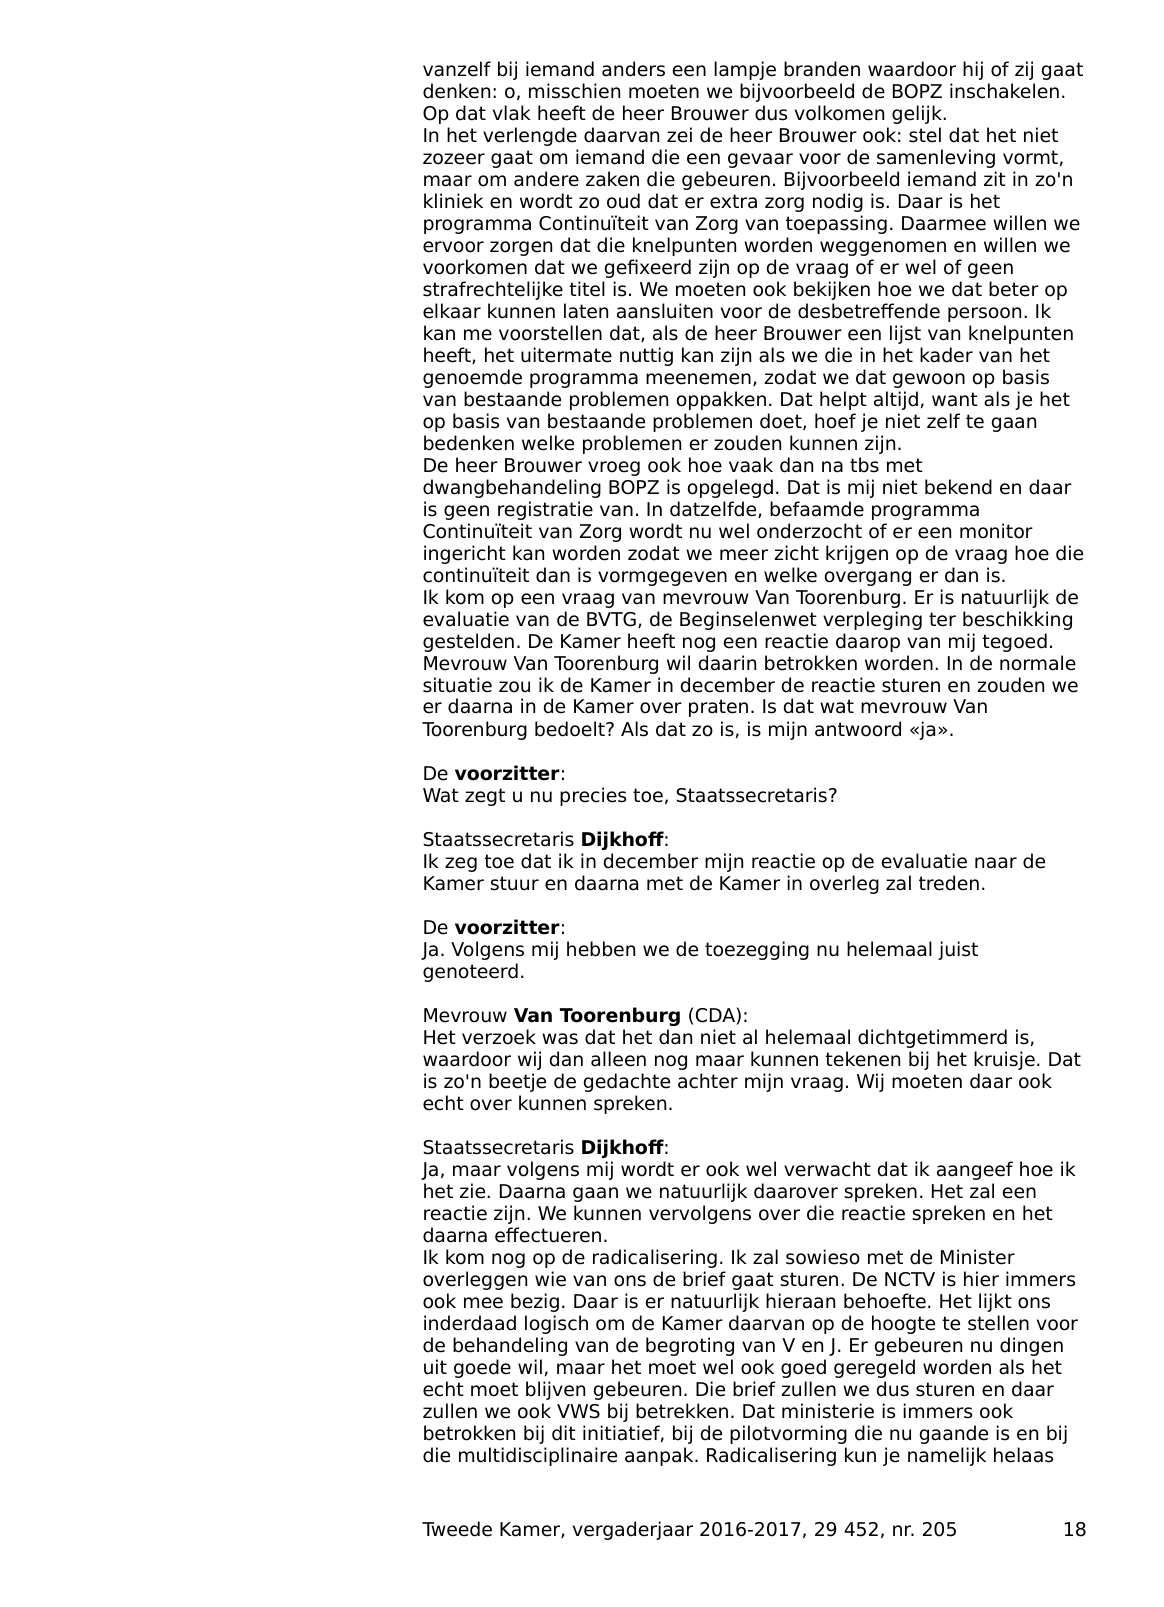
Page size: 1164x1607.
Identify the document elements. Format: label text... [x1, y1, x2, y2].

text Wat zegt u nu precies toe, Staatssecretaris? [422, 784, 1087, 807]
text Het verzoek was dat het dan niet al helemaal dichtgetimmerd is, waardoor wij dan alleen nog maar kunnen tekenen bij het kruisje. Dat is zo'n beetje de gedachte achter mijn vraag. Wij moeten daar ook echt over kunnen spreken. [422, 1027, 1087, 1115]
text Staatssecretaris Dijkhoff: [422, 1137, 1087, 1159]
text Mevrouw Van Toorenburg (CDA): [422, 1005, 1087, 1027]
text Ik kom nog op de radicalisering. Ik zal sowieso met de Minister overleggen wie van ons de brief gaat sturen. De NCTV is hier immers ook mee bezig. Daar is er natuurlijk hieraan behoefte. Het lijkt ons inderdaad logisch om de Kamer daarvan op de hoogte te stellen voor de behandeling van de begroting van V en J. Er gebeuren nu dingen uit goede wil, maar het moet wel ook goed geregeld worden als het echt moet blijven gebeuren. Die brief zullen we dus sturen en daar zullen we ook VWS bij betrekken. Dat ministerie is immers ook betrokken bij dit initiatief, bij de pilotvorming die nu gaande is en bij die multidisciplinaire aanpak. Radicalisering kun je namelijk helaas [422, 1247, 1087, 1467]
text Ja. Volgens mij hebben we de toezegging nu helemaal juist genoteerd. [422, 939, 1087, 983]
text Ik kom op een vraag van mevrouw Van Toorenburg. Er is natuurlijk de evaluatie van de BVTG, de Beginselenwet verpleging ter beschikking gestelden. De Kamer heeft nog een reactie daarop van mij tegoed. Mevrouw Van Toorenburg wil daarin betrokken worden. In de normale situatie zou ik de Kamer in december de reactie sturen en zouden we er daarna in de Kamer over praten. Is dat wat mevrouw Van Toorenburg bedoelt? Als dat zo is, is mijn antwoord «ja». [422, 587, 1087, 740]
text De voorzitter: [422, 917, 1087, 939]
text In het verlengde daarvan zei de heer Brouwer ook: stel dat het niet zozeer gaat om iemand die een gevaar voor de samenleving vormt, maar om andere zaken die gebeuren. Bijvoorbeeld iemand zit in zo'n kliniek en wordt zo oud dat er extra zorg nodig is. Daar is het programma Continuïteit van Zorg van toepassing. Daarmee willen we ervoor zorgen dat die knelpunten worden weggenomen en willen we voorkomen dat we gefixeerd zijn op de vraag of er wel of geen strafrechtelijke titel is. We moeten ook bekijken hoe we dat beter op elkaar kunnen laten aansluiten voor de desbetreffende persoon. Ik kan me voorstellen dat, als de heer Brouwer een lijst van knelpunten heeft, het uitermate nuttig kan zijn als we die in het kader van het genoemde programma meenemen, zodat we dat gewoon op basis van bestaande problemen oppakken. Dat helpt altijd, want als je het op basis van bestaande problemen doet, hoef je niet zelf te gaan bedenken welke problemen er zouden kunnen zijn. [422, 125, 1087, 455]
text Ja, maar volgens mij wordt er ook wel verwacht dat ik aangeef hoe ik het zie. Daarna gaan we natuurlijk daarover spreken. Het zal een reactie zijn. We kunnen vervolgens over die reactie spreken en het daarna effectueren. [422, 1159, 1087, 1247]
text De voorzitter: [422, 763, 1087, 784]
text De heer Brouwer vroeg ook hoe vaak dan na tbs met dwangbehandeling BOPZ is opgelegd. Dat is mij niet bekend en daar is geen registratie van. In datzelfde, befaamde programma Continuïteit van Zorg wordt nu wel onderzocht of er een monitor ingericht kan worden zodat we meer zicht krijgen op de vraag hoe die continuïteit dan is vormgegeven en welke overgang er dan is. [422, 455, 1087, 587]
text vanzelf bij iemand anders een lampje branden waardoor hij of zij gaat denken: o, misschien moeten we bijvoorbeeld de BOPZ inschakelen. Op dat vlak heeft de heer Brouwer dus volkomen gelijk. [422, 59, 1087, 125]
text Ik zeg toe dat ik in december mijn reactie op de evaluatie naar de Kamer stuur en daarna met de Kamer in overleg zal treden. [422, 851, 1087, 895]
text Staatssecretaris Dijkhoff: [422, 829, 1087, 851]
